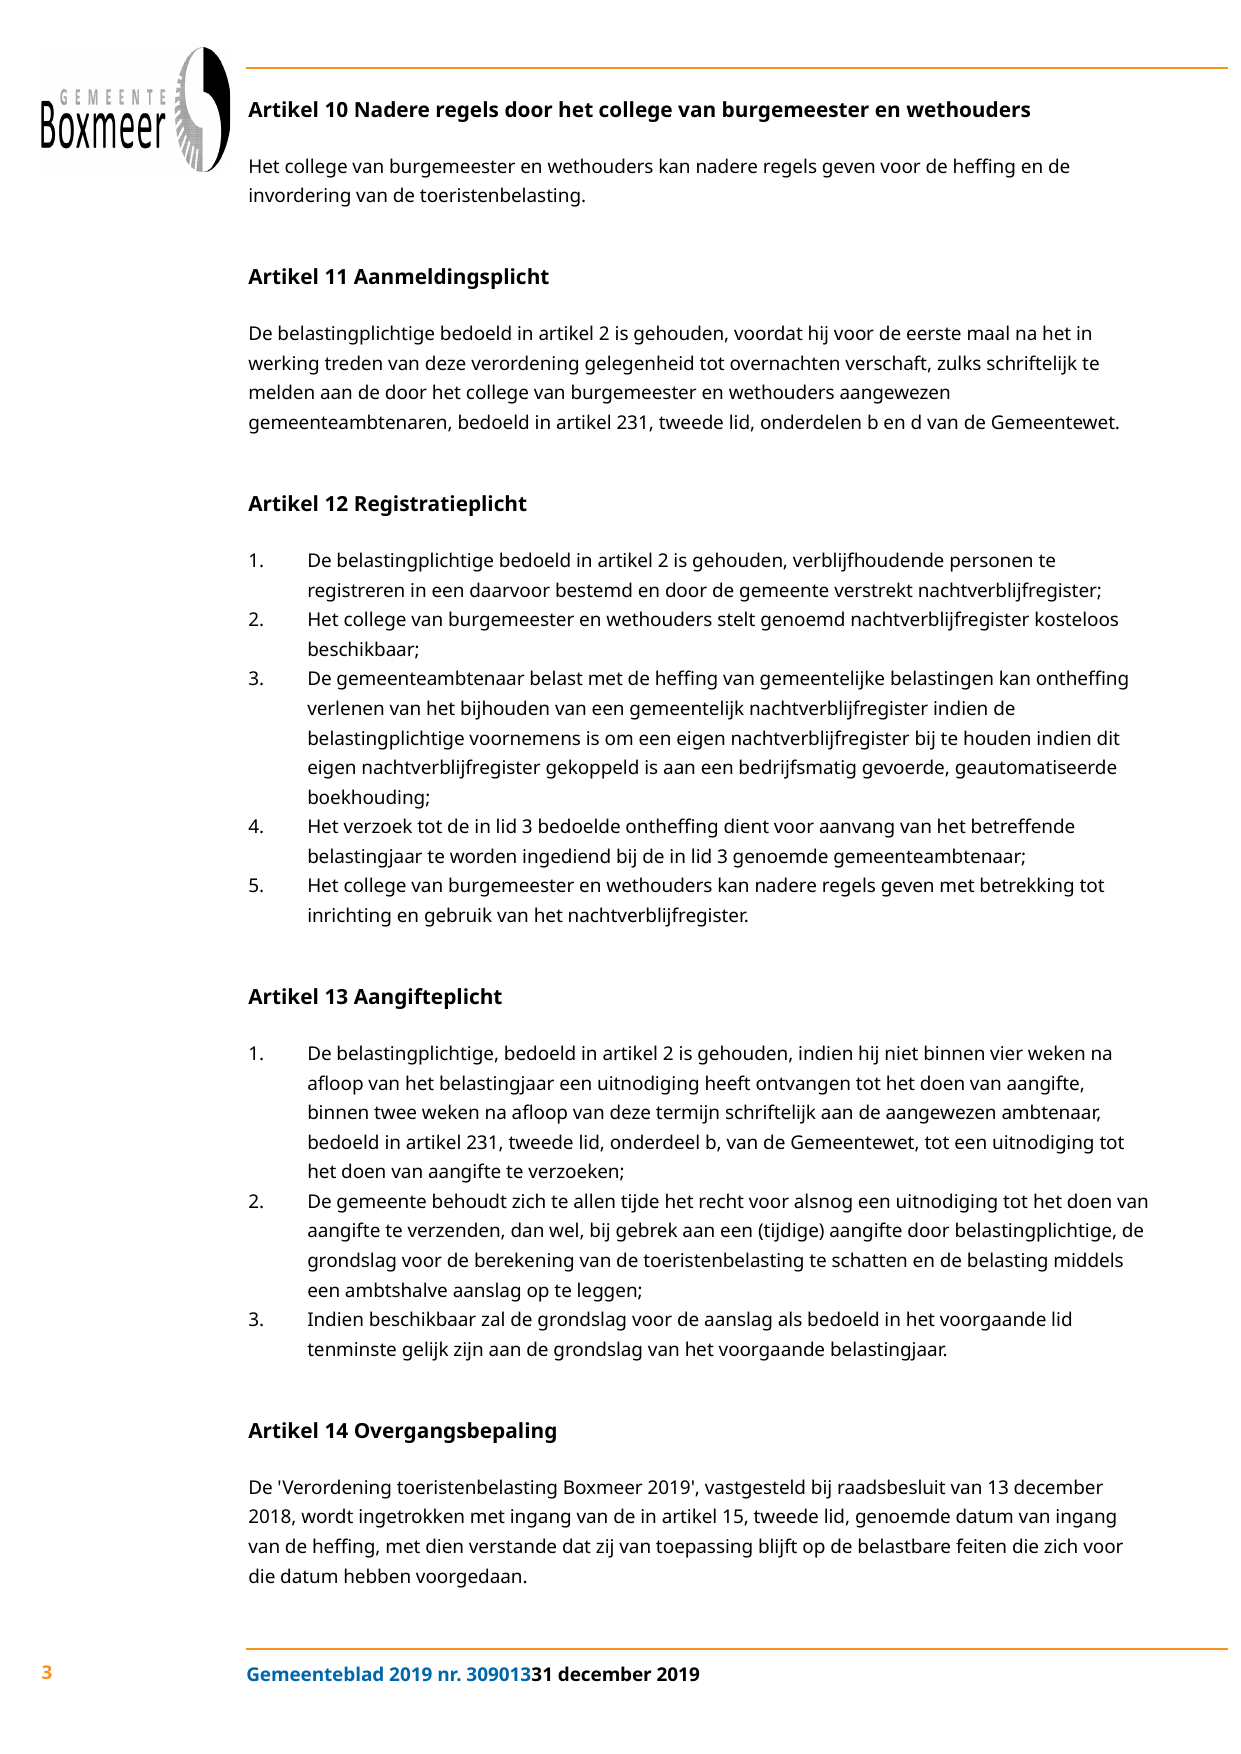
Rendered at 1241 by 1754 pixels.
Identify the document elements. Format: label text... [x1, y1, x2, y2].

text De belastingplichtige bedoeld in artikel 2 is gehouden, voordat hij voor de eerste maal na het in werking treden van deze verordening gelegenheid tot overnachten verschaft, zulks schriftelijk te melden aan de door het college van burgemeester en wethouders aangewezen gemeenteambtenaren, bedoeld in artikel 231, tweede lid, onderdelen b en d van de Gemeentewet. [248, 320, 1152, 435]
list De gemeenteambtenaar belast met de heffing van gemeentelijke belastingen kan ontheffing verlenen van het bijhouden van een gemeentelijk nachtverblijfregister indien de belastingplichtige voornemens is om een eigen nachtverblijfregister bij te houden indien dit eigen nachtverblijfregister gekoppeld is aan een bedrijfsmatig gevoerde, geautomatiseerde boekhouding; [248, 666, 1152, 809]
text Artikel 12 Registratieplicht [248, 489, 1152, 518]
list Het verzoek tot de in lid 3 bedoelde ontheffing dient voor aanvang van het betreffende belastingjaar te worden ingediend bij de in lid 3 genoemde gemeenteambtenaar; [248, 813, 1152, 869]
list Indien beschikbaar zal de grondslag voor de aanslag als bedoeld in het voorgaande lid tenminste gelijk zijn aan de grondslag van het voorgaande belastingjaar. [248, 1306, 1152, 1362]
list De gemeente behoudt zich te allen tijde het recht voor alsnog een uitnodiging tot het doen van aangifte te verzenden, dan wel, bij gebrek aan een (tijdige) aangifte door belastingplichtige, de grondslag voor de berekening van de toeristenbelasting te schatten en de belasting middels een ambtshalve aanslag op te leggen; [248, 1188, 1152, 1303]
text De 'Verordening toeristenbelasting Boxmeer 2019', vastgesteld bij raadsbesluit van 13 december 2018, wordt ingetrokken met ingang van de in artikel 15, tweede lid, genoemde datum van ingang van de heffing, met dien verstande dat zij van toepassing blijft op de belastbare feiten die zich voor die datum hebben voorgedaan. [248, 1474, 1152, 1588]
picture [41, 47, 231, 172]
list De belastingplichtige, bedoeld in artikel 2 is gehouden, indien hij niet binnen vier weken na afloop van het belastingjaar een uitnodiging heeft ontvangen tot het doen van aangifte, binnen twee weken na afloop van deze termijn schriftelijk aan de aangewezen ambtenaar, bedoeld in artikel 231, tweede lid, onderdeel b, van de Gemeentewet, tot een uitnodiging tot het doen van aangifte te verzoeken; [248, 1040, 1152, 1184]
list Het college van burgemeester en wethouders kan nadere regels geven met betrekking tot inrichting en gebruik van het nachtverblijfregister. [248, 873, 1152, 928]
list De belastingplichtige bedoeld in artikel 2 is gehouden, verblijfhoudende personen te registreren in een daarvoor bestemd en door de gemeente verstrekt nachtverblijfregister; [248, 547, 1152, 602]
list Het college van burgemeester en wethouders stelt genoemd nachtverblijfregister kosteloos beschikbaar; [248, 606, 1152, 662]
text Artikel 11 Aanmeldingsplicht [248, 262, 1152, 291]
text Het college van burgemeester en wethouders kan nadere regels geven voor de heffing en de invordering van de toeristenbelasting. [248, 153, 1152, 208]
text Artikel 10 Nadere regels door het college van burgemeester en wethouders [248, 95, 1152, 123]
text Artikel 13 Aangifteplicht [248, 982, 1152, 1011]
text Artikel 14 Overgangsbepaling [248, 1416, 1152, 1444]
